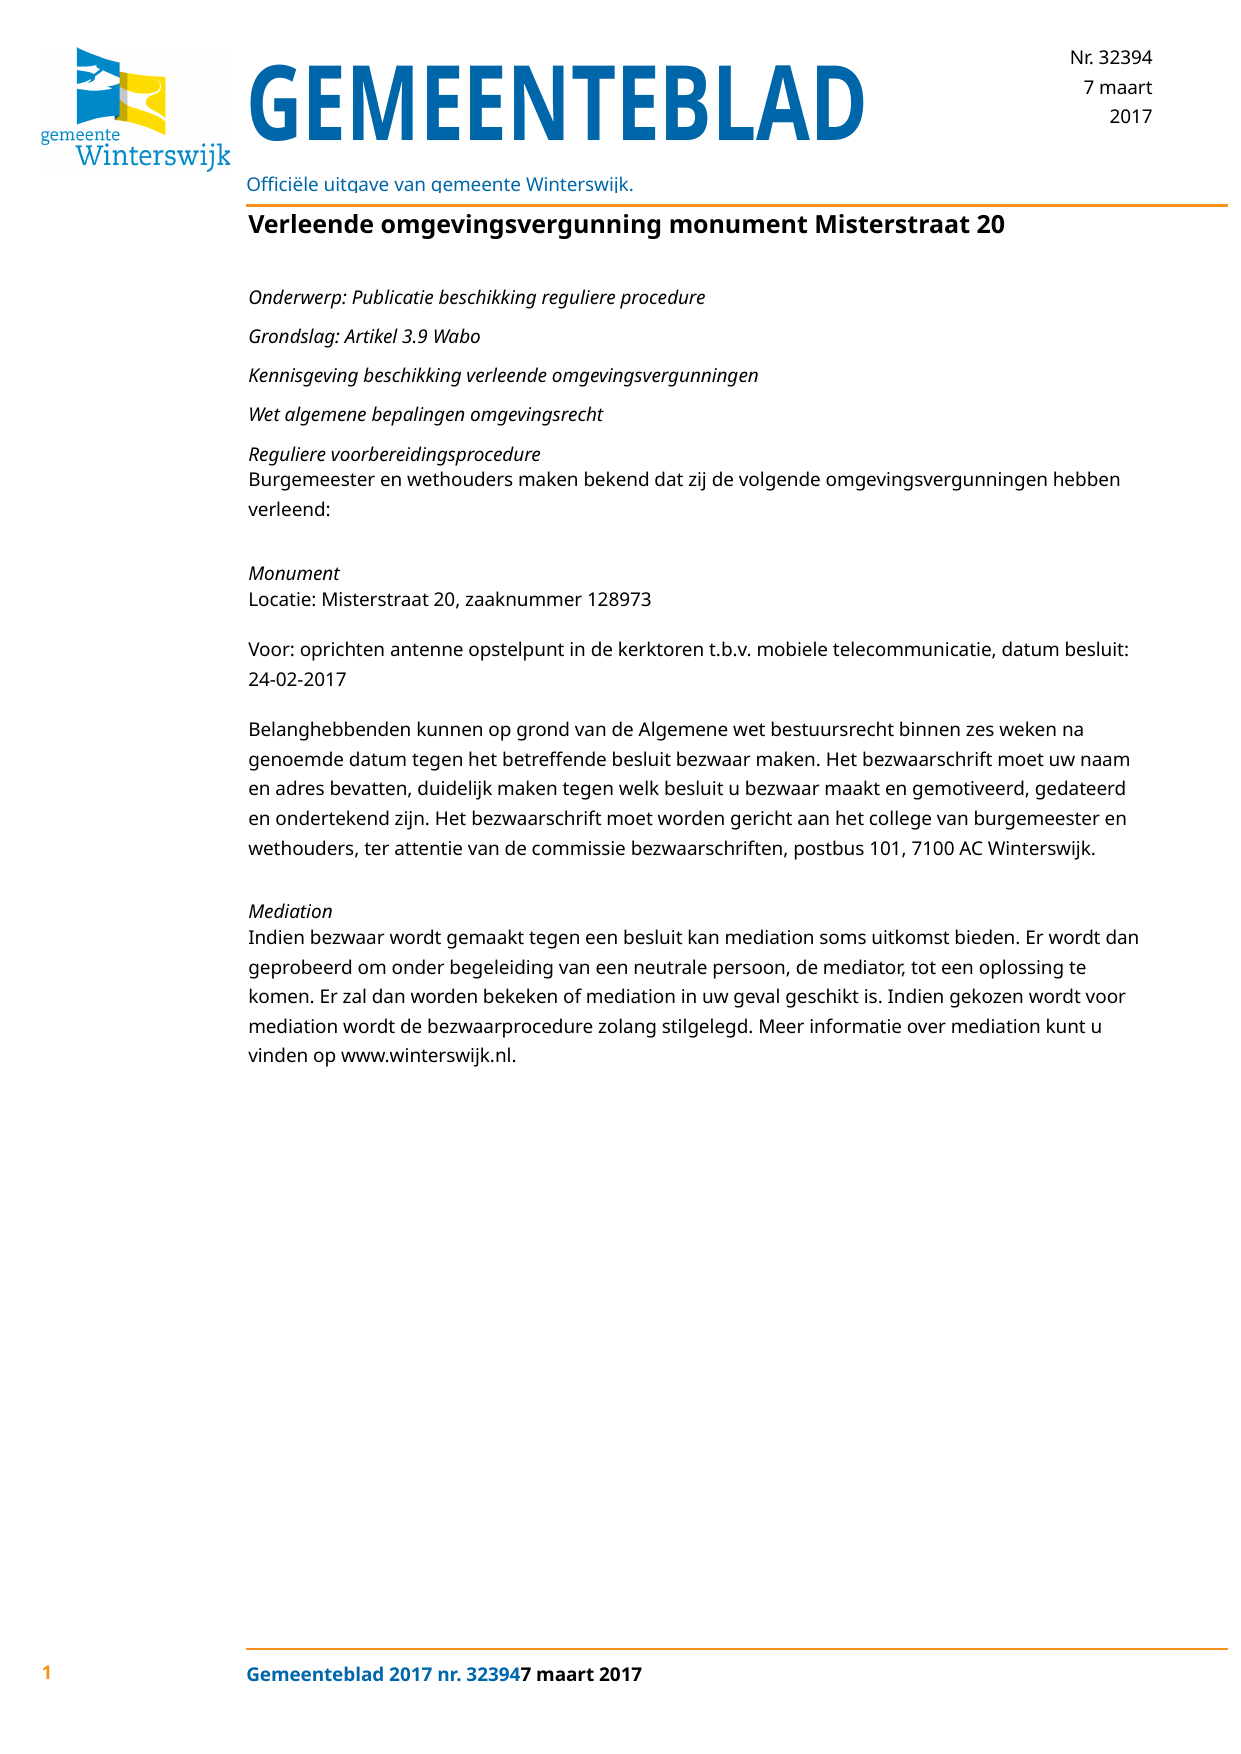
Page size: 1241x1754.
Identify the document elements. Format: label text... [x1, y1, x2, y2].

text Belanghebbenden kunnen op grond van de Algemene wet bestuursrecht binnen zes weken na genoemde datum tegen het betreffende besluit bezwaar maken. Het bezwaarschrift moet uw naam en adres bevatten, duidelijk maken tegen welk besluit u bezwaar maakt en gemotiveerd, gedateerd en ondertekend zijn. Het bezwaarschrift moet worden gericht aan het college van burgemeester en wethouders, ter attentie van de commissie bezwaarschriften, postbus 101, 7100 AC Winterswijk. [248, 716, 1152, 860]
text Kennisgeving beschikking verleende omgevingsvergunningen [248, 362, 1152, 388]
text Locatie: Misterstraat 20, zaaknummer 128973 [248, 586, 1152, 612]
picture [225, 153, 231, 162]
text Grondslag: Artikel 3.9 Wabo [248, 323, 1152, 349]
text Mediation [248, 899, 1152, 924]
text Onderwerp: Publicatie beschikking reguliere procedure [248, 284, 1152, 309]
text Voor: oprichten antenne opstelpunt in de kerktoren t.b.v. mobiele telecommunicatie, datum besluit: 24-02-2017 [248, 636, 1152, 692]
text Reguliere voorbereidingsprocedure [248, 441, 1152, 467]
text Burgemeester en wethouders maken bekend dat zij de volgende omgevingsvergunningen hebben verleend: [248, 467, 1152, 522]
text Indien bezwaar wordt gemaakt tegen een besluit kan mediation soms uitkomst bieden. Er wordt dan geprobeerd om onder begeleiding van een neutrale persoon, de mediator, tot een oplossing te komen. Er zal dan worden bekeken of mediation in uw geval geschikt is. Indien gekozen wordt voor mediation wordt de bezwaarprocedure zolang stilgelegd. Meer informatie over mediation kunt u vinden op www.winterswijk.nl. [248, 924, 1152, 1068]
text Wet algemene bepalingen omgevingsrecht [248, 402, 1152, 427]
text Monument [248, 560, 1152, 586]
text Verleende omgevingsvergunning monument Misterstraat 20 [248, 207, 1152, 241]
picture [41, 47, 231, 172]
